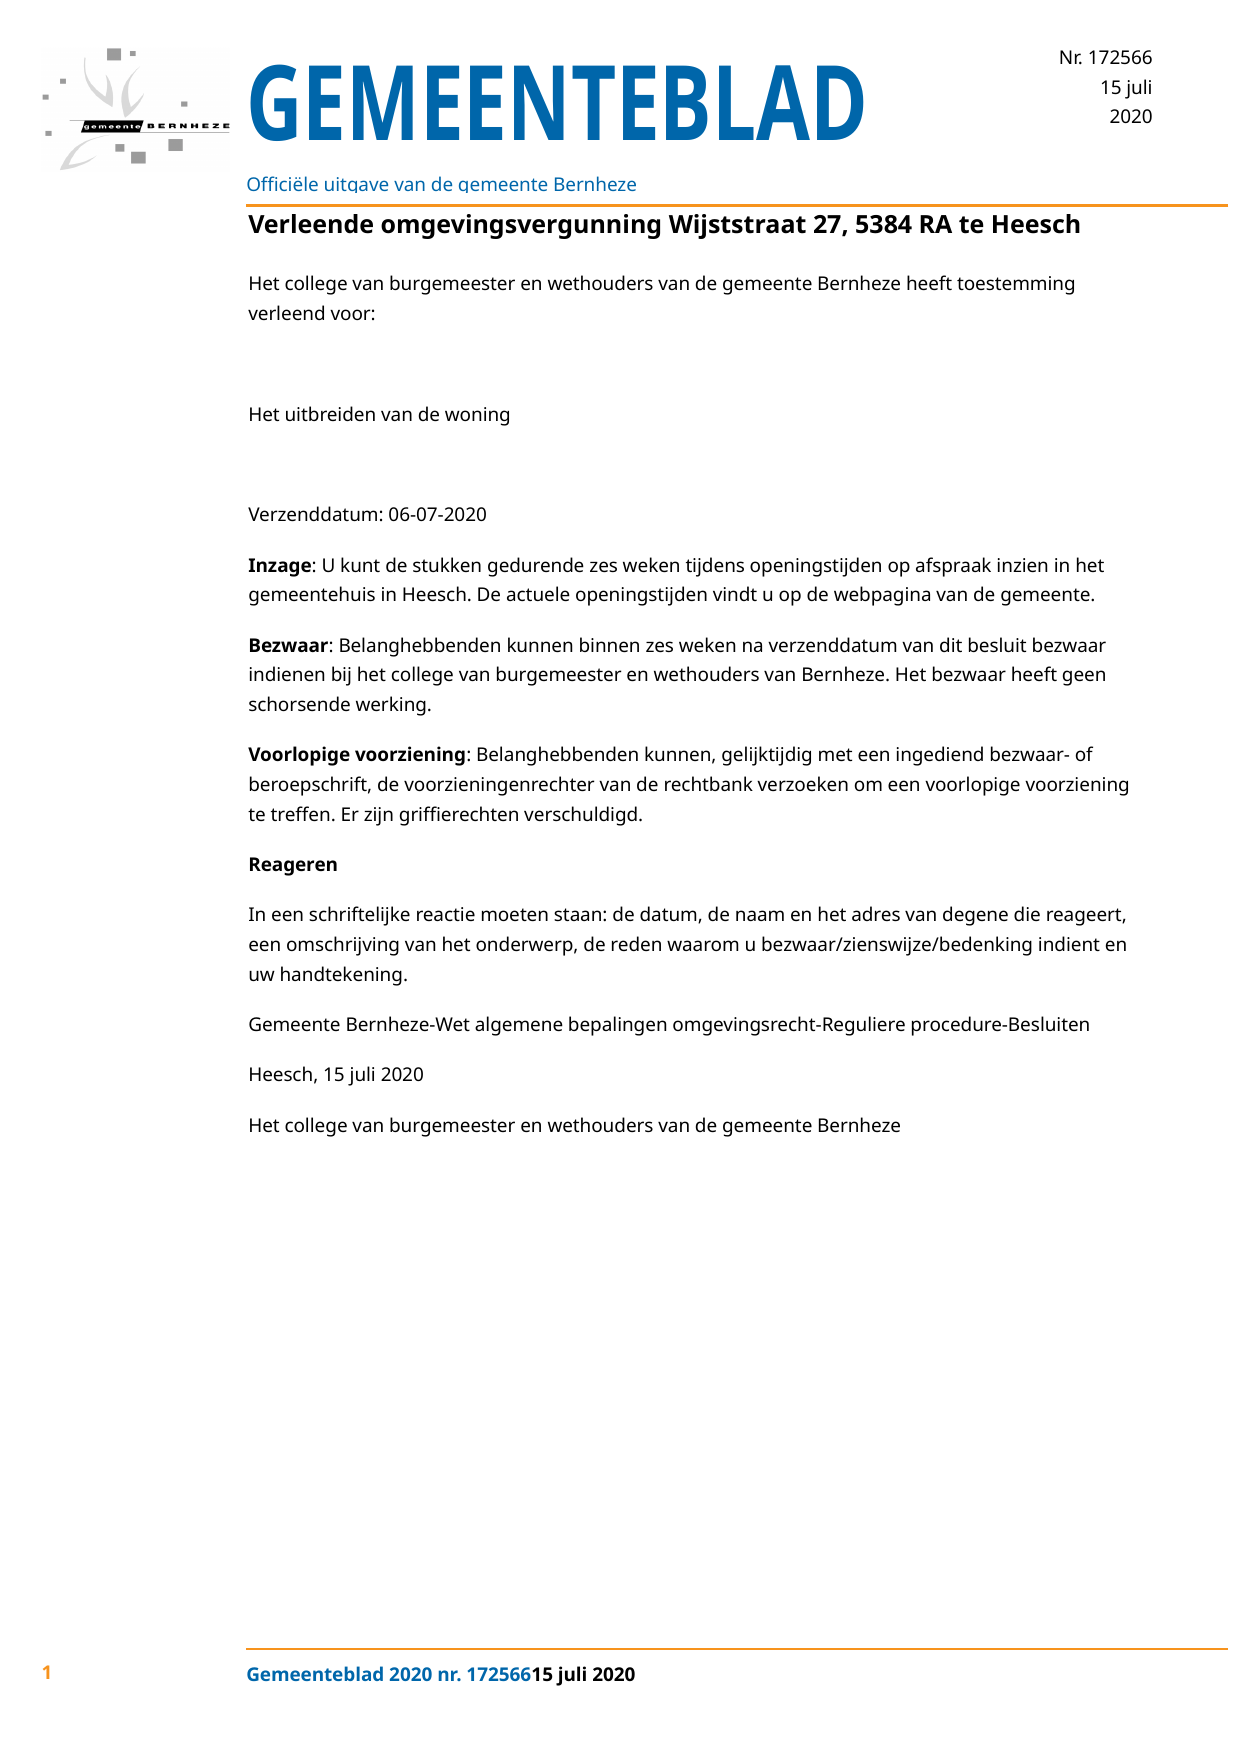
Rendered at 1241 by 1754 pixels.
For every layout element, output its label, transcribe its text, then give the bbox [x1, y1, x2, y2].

text Heesch, 15 juli 2020 [248, 1062, 1152, 1087]
text Bezwaar: Belanghebbenden kunnen binnen zes weken na verzenddatum van dit besluit bezwaar indienen bij het college van burgemeester en wethouders van Bernheze. Het bezwaar heeft geen schorsende werking. [248, 632, 1152, 717]
text Verleende omgevingsvergunning Wijststraat 27, 5384 RA te Heesch [248, 207, 1152, 241]
text Voorlopige voorziening: Belanghebbenden kunnen, gelijktijdig met een ingediend bezwaar- of beroepschrift, de voorzieningenrechter van de rechtbank verzoeken om een voorlopige voorziening te treffen. Er zijn griffierechten verschuldigd. [248, 742, 1152, 826]
text In een schriftelijke reactie moeten staan: de datum, de naam en het adres van degene die reageert, een omschrijving van het onderwerp, de reden waarom u bezwaar/zienswijze/bedenking indient en uw handtekening. [248, 902, 1152, 986]
text Gemeente Bernheze-Wet algemene bepalingen omgevingsrecht-Reguliere procedure-Besluiten [248, 1011, 1152, 1037]
text Het college van burgemeester en wethouders van de gemeente Bernheze heeft toestemming verleend voor: [248, 270, 1152, 326]
text Reageren [248, 851, 1152, 877]
text Inzage: U kunt de stukken gedurende zes weken tijdens openingstijden op afspraak inzien in het gemeentehuis in Heesch. De actuele openingstijden vindt u op de webpagina van de gemeente. [248, 552, 1152, 607]
text Het uitbreiden van de woning [248, 401, 1152, 426]
picture [41, 47, 231, 172]
text Het college van burgemeester en wethouders van de gemeente Bernheze [248, 1112, 1152, 1138]
text Verzenddatum: 06-07-2020 [248, 502, 1152, 527]
